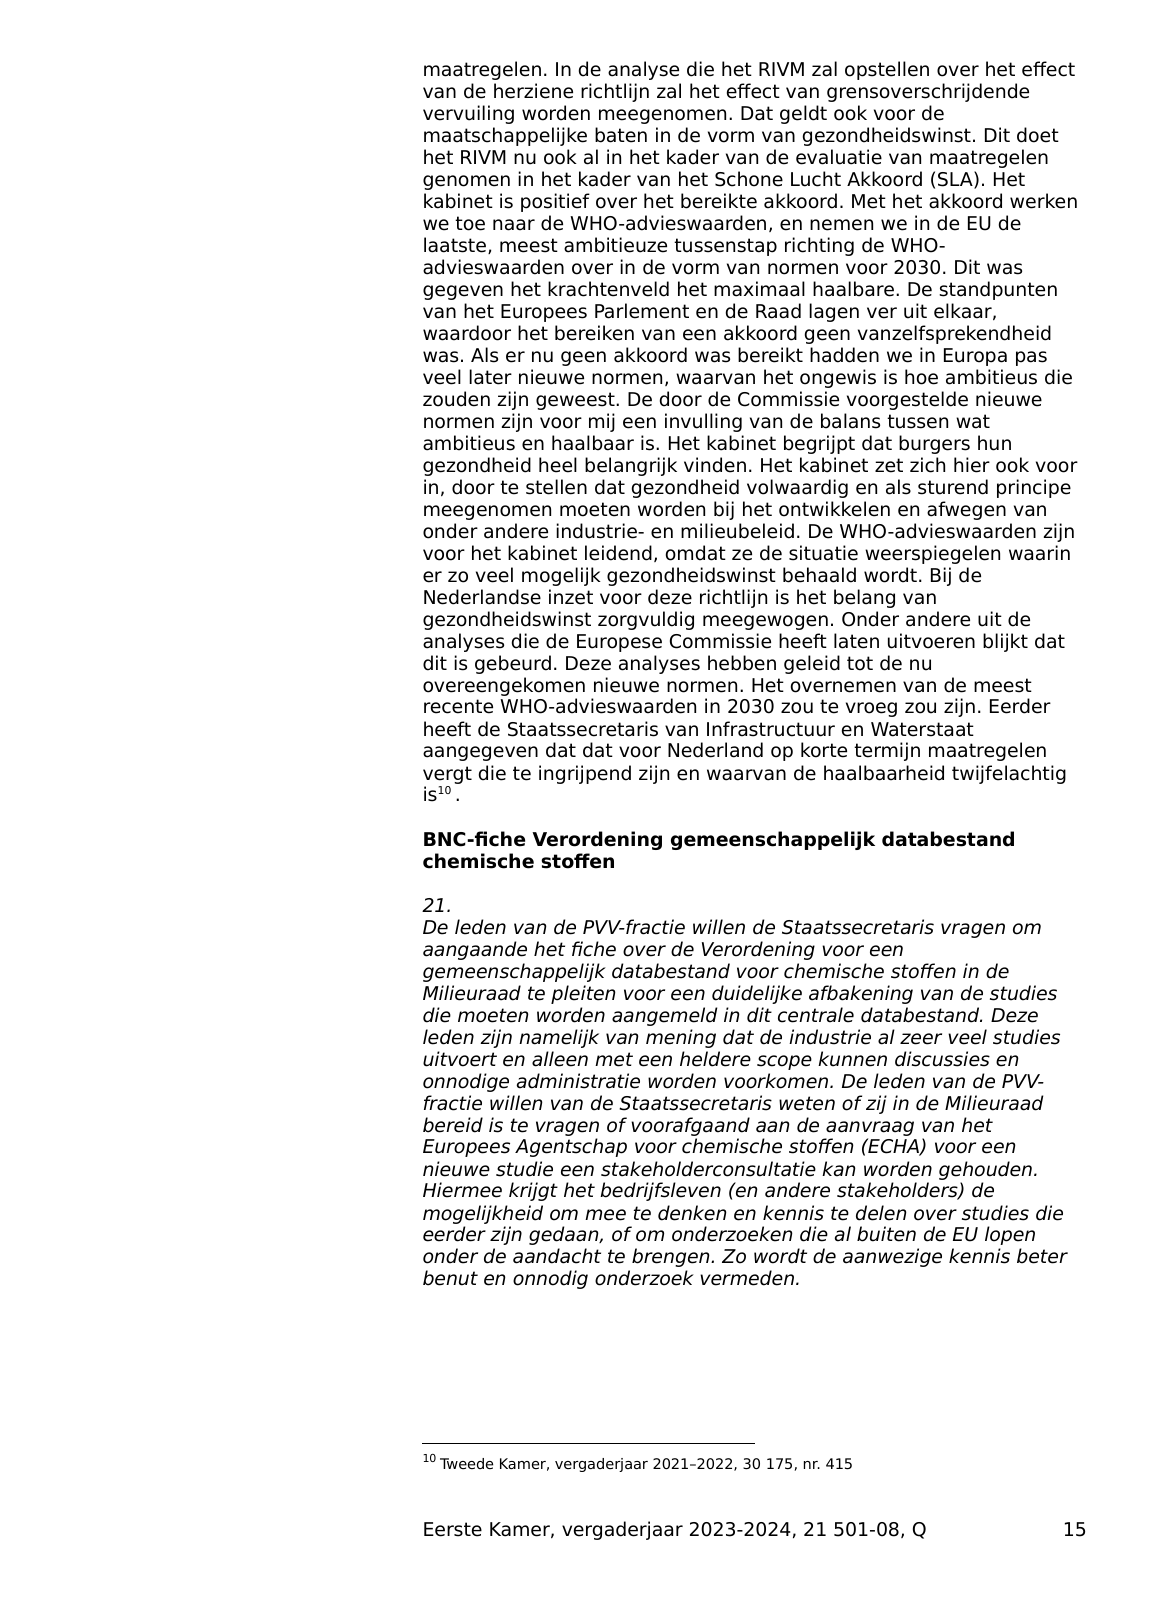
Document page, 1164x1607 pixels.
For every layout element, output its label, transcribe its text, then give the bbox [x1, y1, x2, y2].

text Tweede Kamer, vergaderjaar 2021–2022, 30 175, nr. 415 [422, 1452, 1087, 1474]
text 21. [422, 895, 1087, 917]
subtitle BNC-fiche Verordening gemeenschappelijk databestand chemische stoffen [422, 828, 1087, 872]
text maatregelen. In de analyse die het RIVM zal opstellen over het effect van de herziene richtlijn zal het effect van grensoverschrijdende vervuiling worden meegenomen. Dat geldt ook voor de maatschappelijke baten in de vorm van gezondheidswinst. Dit doet het RIVM nu ook al in het kader van de evaluatie van maatregelen genomen in het kader van het Schone Lucht Akkoord (SLA). Het kabinet is positief over het bereikte akkoord. Met het akkoord werken we toe naar de WHO-advieswaarden, en nemen we in de EU de laatste, meest ambitieuze tussenstap richting de WHO-advieswaarden over in de vorm van normen voor 2030. Dit was gegeven het krachtenveld het maximaal haalbare. De standpunten van het Europees Parlement en de Raad lagen ver uit elkaar, waardoor het bereiken van een akkoord geen vanzelfsprekendheid was. Als er nu geen akkoord was bereikt hadden we in Europa pas veel later nieuwe normen, waarvan het ongewis is hoe ambitieus die zouden zijn geweest. De door de Commissie voorgestelde nieuwe normen zijn voor mij een invulling van de balans tussen wat ambitieus en haalbaar is. Het kabinet begrijpt dat burgers hun gezondheid heel belangrijk vinden. Het kabinet zet zich hier ook voor in, door te stellen dat gezondheid volwaardig en als sturend principe meegenomen moeten worden bij het ontwikkelen en afwegen van onder andere industrie- en milieubeleid. De WHO-advieswaarden zijn voor het kabinet leidend, omdat ze de situatie weerspiegelen waarin er zo veel mogelijk gezondheidswinst behaald wordt. Bij de Nederlandse inzet voor deze richtlijn is het belang van gezondheidswinst zorgvuldig meegewogen. Onder andere uit de analyses die de Europese Commissie heeft laten uitvoeren blijkt dat dit is gebeurd. Deze analyses hebben geleid tot de nu overeengekomen nieuwe normen. Het overnemen van de meest recente WHO-advieswaarden in 2030 zou te vroeg zou zijn. Eerder heeft de Staatssecretaris van Infrastructuur en Waterstaat aangegeven dat dat voor Nederland op korte termijn maatregelen vergt die te ingrijpend zijn en waarvan de haalbaarheid twijfelachtig is. [422, 59, 1087, 806]
text De leden van de PVV-fractie willen de Staatssecretaris vragen om aangaande het fiche over de Verordening voor een gemeenschappelijk databestand voor chemische stoffen in de Milieuraad te pleiten voor een duidelijke afbakening van de studies die moeten worden aangemeld in dit centrale databestand. Deze leden zijn namelijk van mening dat de industrie al zeer veel studies uitvoert en alleen met een heldere scope kunnen discussies en onnodige administratie worden voorkomen. De leden van de PVV-fractie willen van de Staatssecretaris weten of zij in de Milieuraad bereid is te vragen of voorafgaand aan de aanvraag van het Europees Agentschap voor chemische stoffen (ECHA) voor een nieuwe studie een stakeholderconsultatie kan worden gehouden. Hiermee krijgt het bedrijfsleven (en andere stakeholders) de mogelijkheid om mee te denken en kennis te delen over studies die eerder zijn gedaan, of om onderzoeken die al buiten de EU lopen onder de aandacht te brengen. Zo wordt de aanwezige kennis beter benut en onnodig onderzoek vermeden. [422, 917, 1087, 1290]
